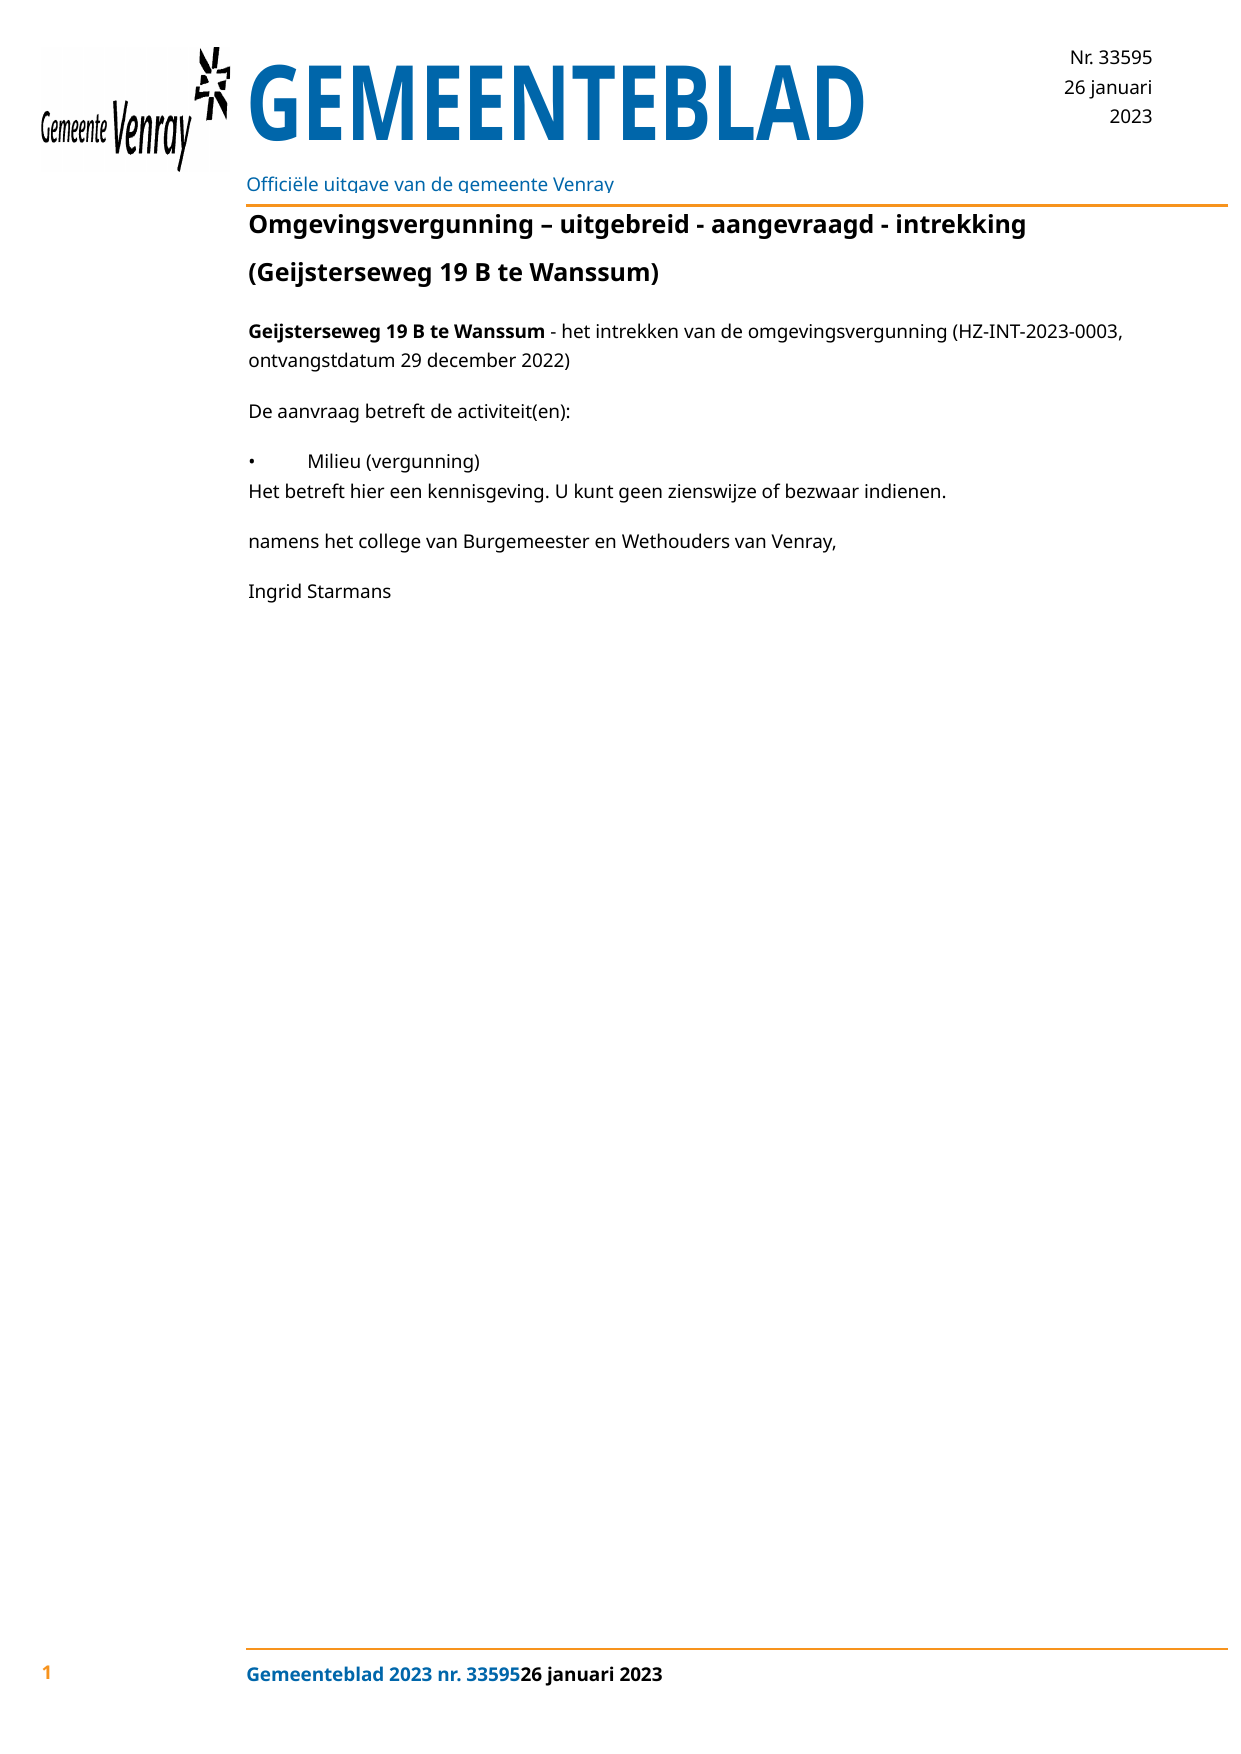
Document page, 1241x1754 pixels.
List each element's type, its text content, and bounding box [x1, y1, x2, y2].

list Milieu (vergunning) [248, 448, 1152, 474]
text Het betreft hier een kennisgeving. U kunt geen zienswijze of bezwaar indienen. [248, 478, 1152, 504]
text Ingrid Starmans [248, 579, 1152, 604]
text namens het college van Burgemeester en Wethouders van Venray, [248, 528, 1152, 554]
text Omgevingsvergunning – uitgebreid - aangevraagd - intrekking (Geijsterseweg 19 B te Wanssum) [248, 207, 1152, 288]
text De aanvraag betreft de activiteit(en): [248, 398, 1152, 424]
text Geijsterseweg 19 B te Wanssum - het intrekken van de omgevingsvergunning (HZ-INT-2023-0003, ontvangstdatum 29 december 2022) [248, 318, 1152, 373]
picture [41, 47, 231, 172]
